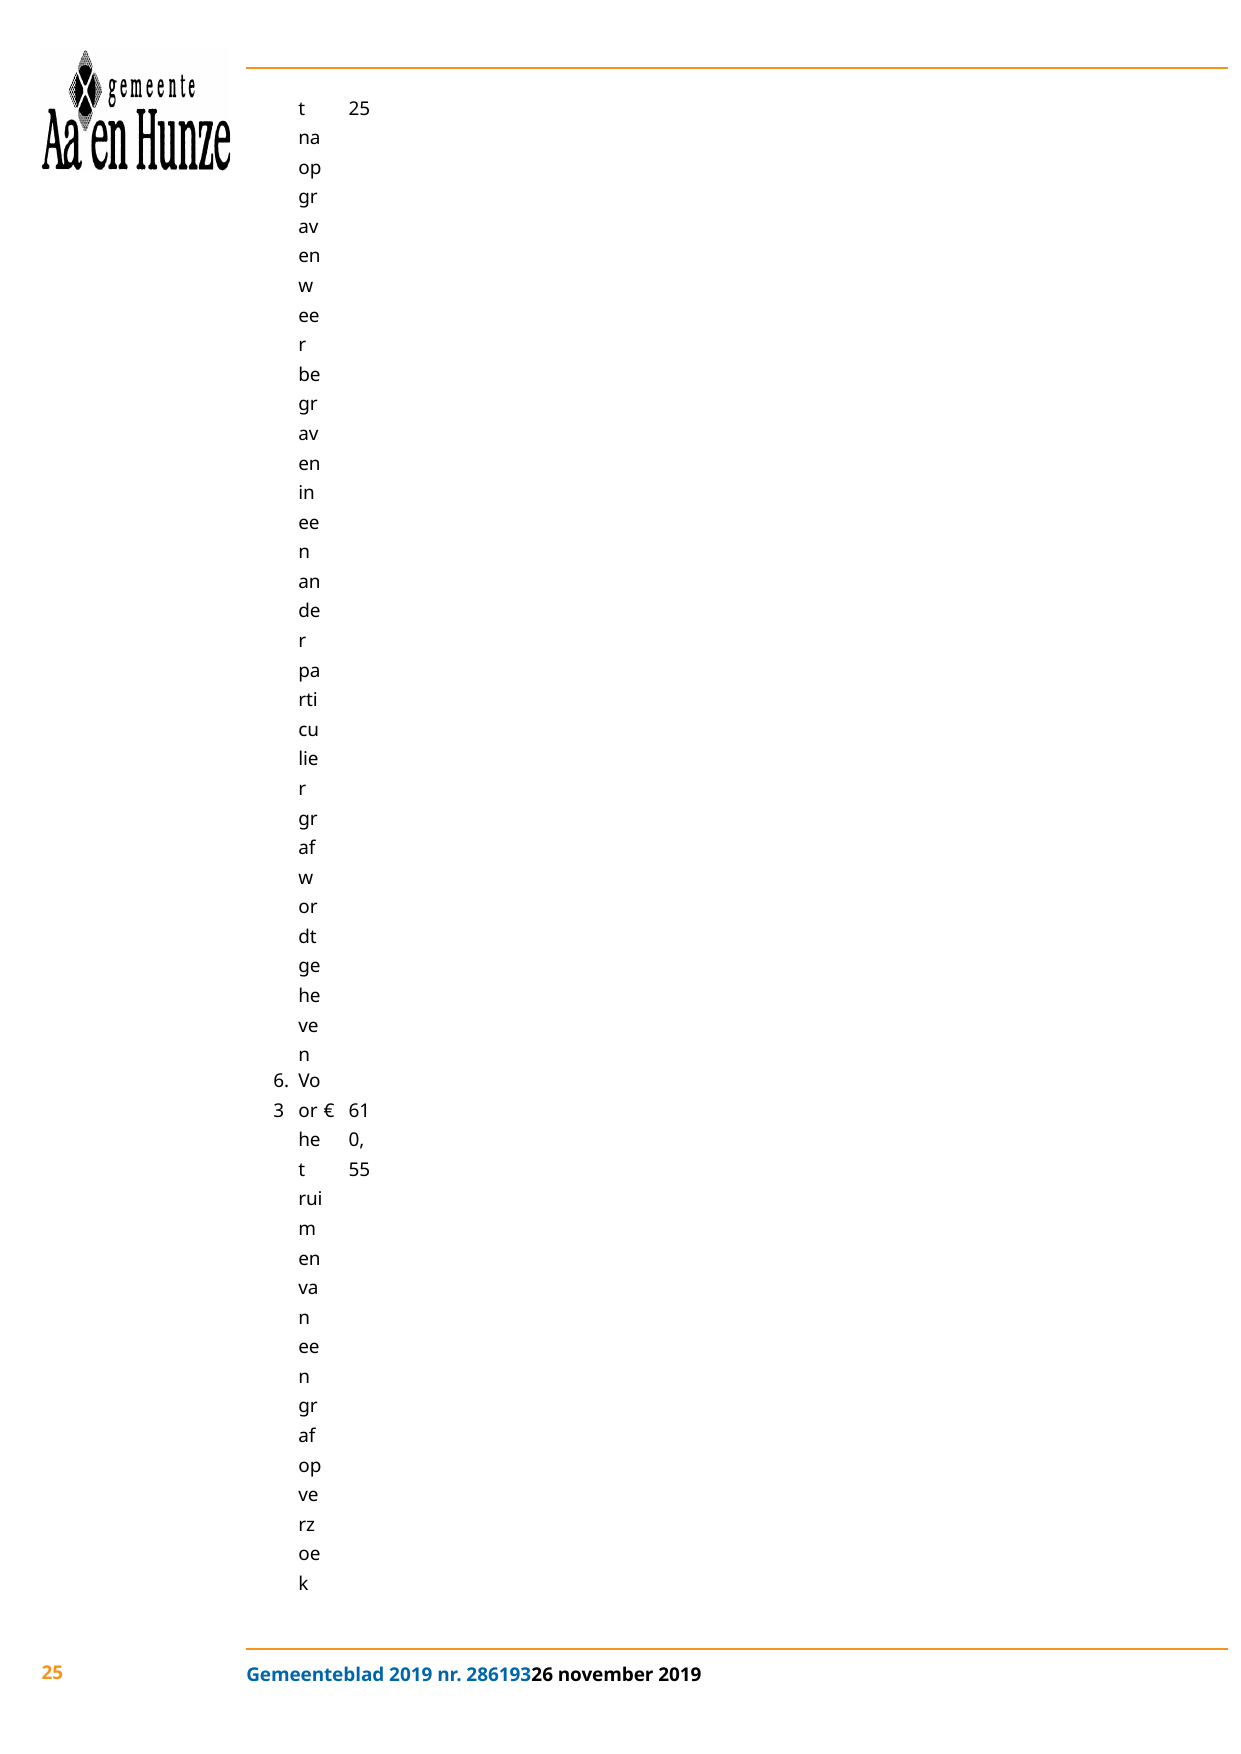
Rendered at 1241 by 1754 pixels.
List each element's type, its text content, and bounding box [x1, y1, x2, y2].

picture [41, 47, 231, 172]
table_cell Voor het ruimen van een graf op verzoek [298, 1067, 323, 1596]
table_cell [248, 95, 273, 1067]
table_cell € [323, 1067, 348, 1596]
table_cell [248, 1067, 273, 1596]
table_cell 6.3 [273, 1067, 298, 1596]
table_cell 610,55 [348, 1067, 373, 1596]
table_cell [374, 1067, 398, 1596]
table_cell 25 [348, 95, 373, 1067]
table_cell t na opgraven weer begraven in een ander particulier graf wordt geheven [298, 95, 323, 1067]
table_cell [273, 95, 298, 1067]
table_cell [323, 95, 348, 1067]
table_cell [374, 95, 398, 1067]
